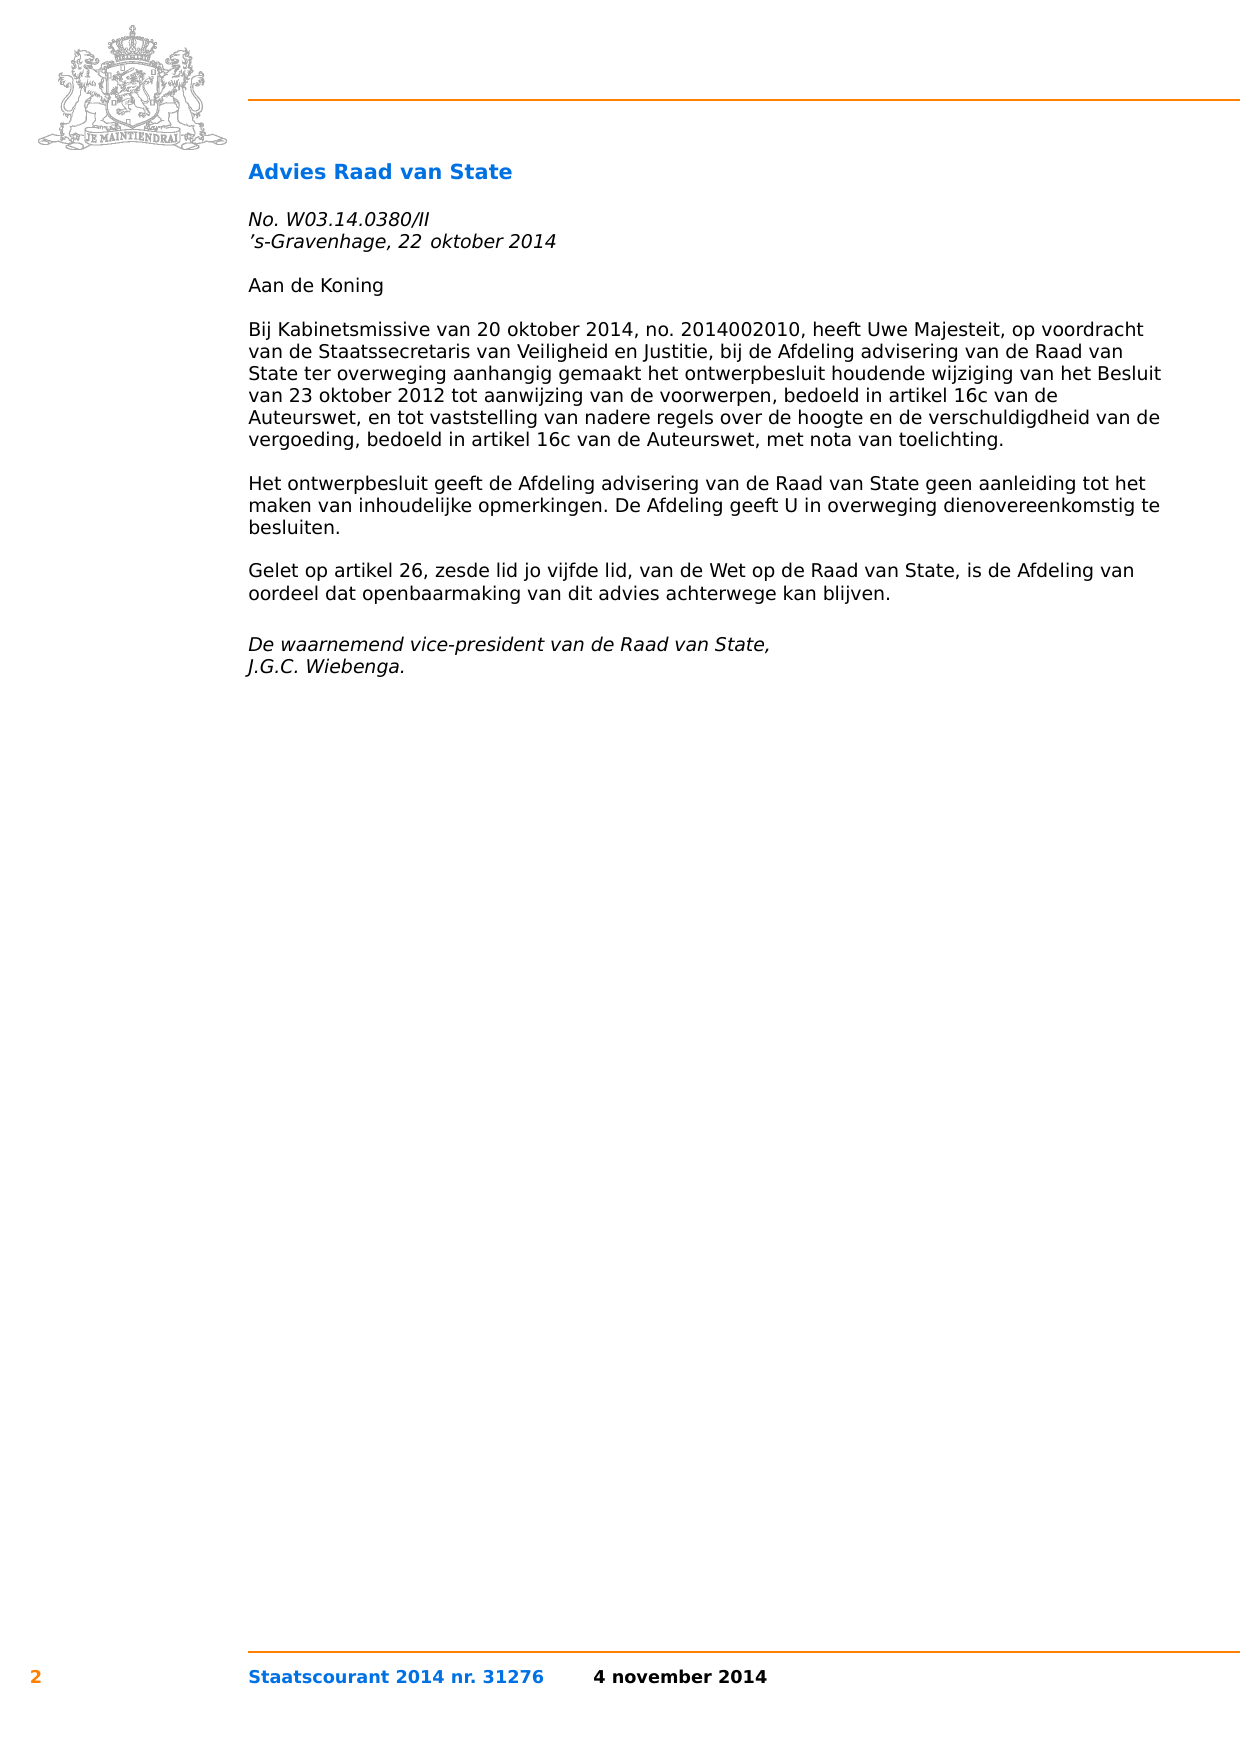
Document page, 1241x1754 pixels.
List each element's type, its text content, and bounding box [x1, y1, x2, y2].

text De waarnemend vice-president van de Raad van State, J.G.C. Wiebenga. [248, 634, 1163, 678]
subtitle Advies Raad van State [248, 160, 1163, 184]
text ’s-Gravenhage, 22 oktober 2014 [248, 231, 1163, 253]
text Het ontwerpbesluit geeft de Afdeling advisering van de Raad van State geen aanleiding tot het maken van inhoudelijke opmerkingen. De Afdeling geeft U in overweging dienovereenkomstig te besluiten. [248, 473, 1163, 538]
text Aan de Koning [248, 275, 1163, 297]
text No. W03.14.0380/II [248, 209, 1163, 231]
text Bij Kabinetsmissive van 20 oktober 2014, no. 2014002010, heeft Uwe Majesteit, op voordracht van de Staatssecretaris van Veiligheid en Justitie, bij de Afdeling advisering van de Raad van State ter overweging aanhangig gemaakt het ontwerpbesluit houdende wijziging van het Besluit van 23 oktober 2012 tot aanwijzing van de voorwerpen, bedoeld in artikel 16c van de Auteurswet, en tot vaststelling van nadere regels over de hoogte en de verschuldigdheid van de vergoeding, bedoeld in artikel 16c van de Auteurswet, met nota van toelichting. [248, 319, 1163, 451]
picture [38, 25, 227, 150]
text Gelet op artikel 26, zesde lid jo vijfde lid, van de Wet op de Raad van State, is de Afdeling van oordeel dat openbaarmaking van dit advies achterwege kan blijven. [248, 560, 1163, 604]
